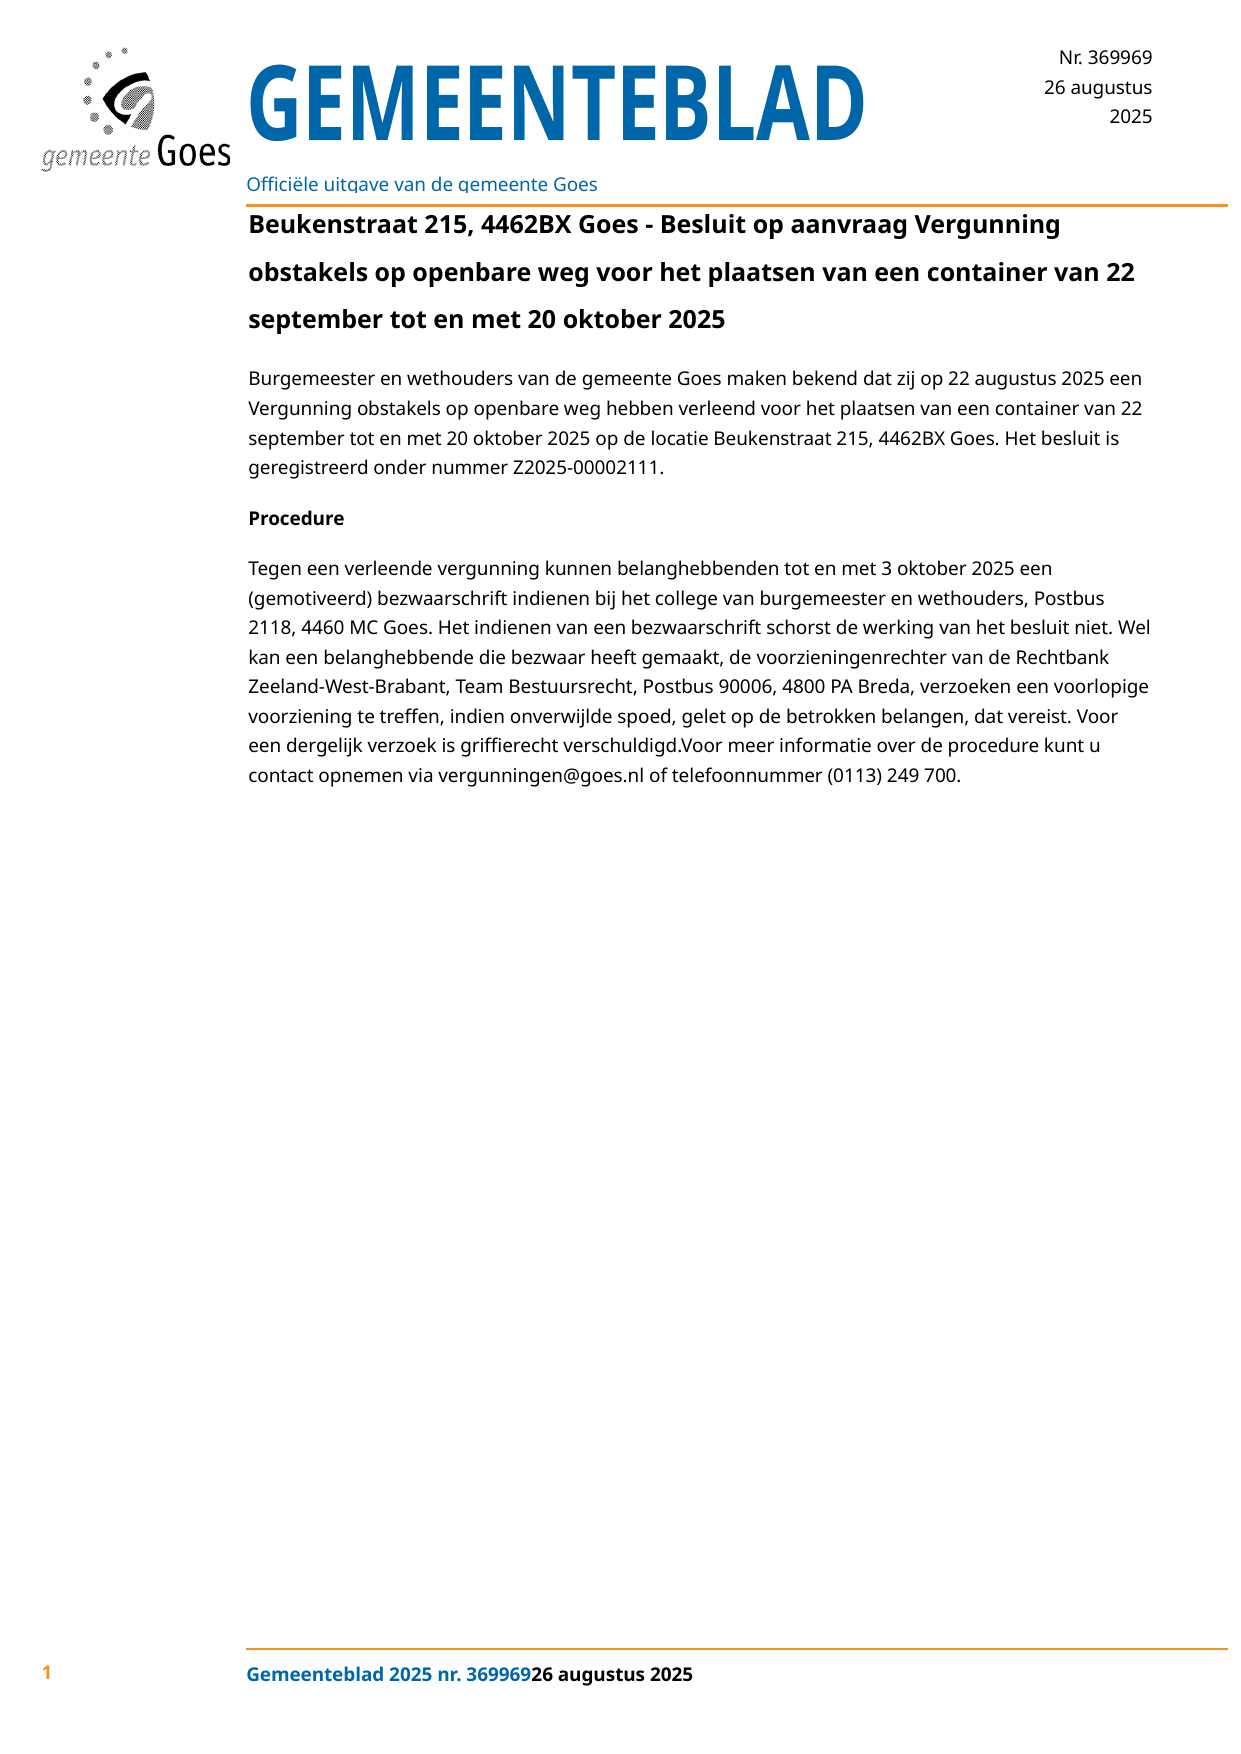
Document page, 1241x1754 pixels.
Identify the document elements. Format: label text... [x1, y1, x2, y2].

picture [41, 47, 231, 172]
text Beukenstraat 215, 4462BX Goes - Besluit op aanvraag Vergunning obstakels op openbare weg voor het plaatsen van een container van 22 september tot en met 20 oktober 2025 [248, 207, 1152, 336]
text Burgemeester en wethouders van de gemeente Goes maken bekend dat zij op 22 augustus 2025 een Vergunning obstakels op openbare weg hebben verleend voor het plaatsen van een container van 22 september tot en met 20 oktober 2025 op de locatie Beukenstraat 215, 4462BX Goes. Het besluit is geregistreerd onder nummer Z2025-00002111. [248, 366, 1152, 480]
text Tegen een verleende vergunning kunnen belanghebbenden tot en met 3 oktober 2025 een (gemotiveerd) bezwaarschrift indienen bij het college van burgemeester en wethouders, Postbus 2118, 4460 MC Goes. Het indienen van een bezwaarschrift schorst de werking van het besluit niet. Wel kan een belanghebbende die bezwaar heeft gemaakt, de voorzieningenrechter van de Rechtbank Zeeland-West-Brabant, Team Bestuursrecht, Postbus 90006, 4800 PA Breda, verzoeken een voorlopige voorziening te treffen, indien onverwijlde spoed, gelet op de betrokken belangen, dat vereist. Voor een dergelijk verzoek is griffierecht verschuldigd.Voor meer informatie over de procedure kunt u contact opnemen via vergunningen@goes.nl of telefoonnummer (0113) 249 700. [248, 555, 1152, 788]
text Procedure [248, 505, 1152, 530]
